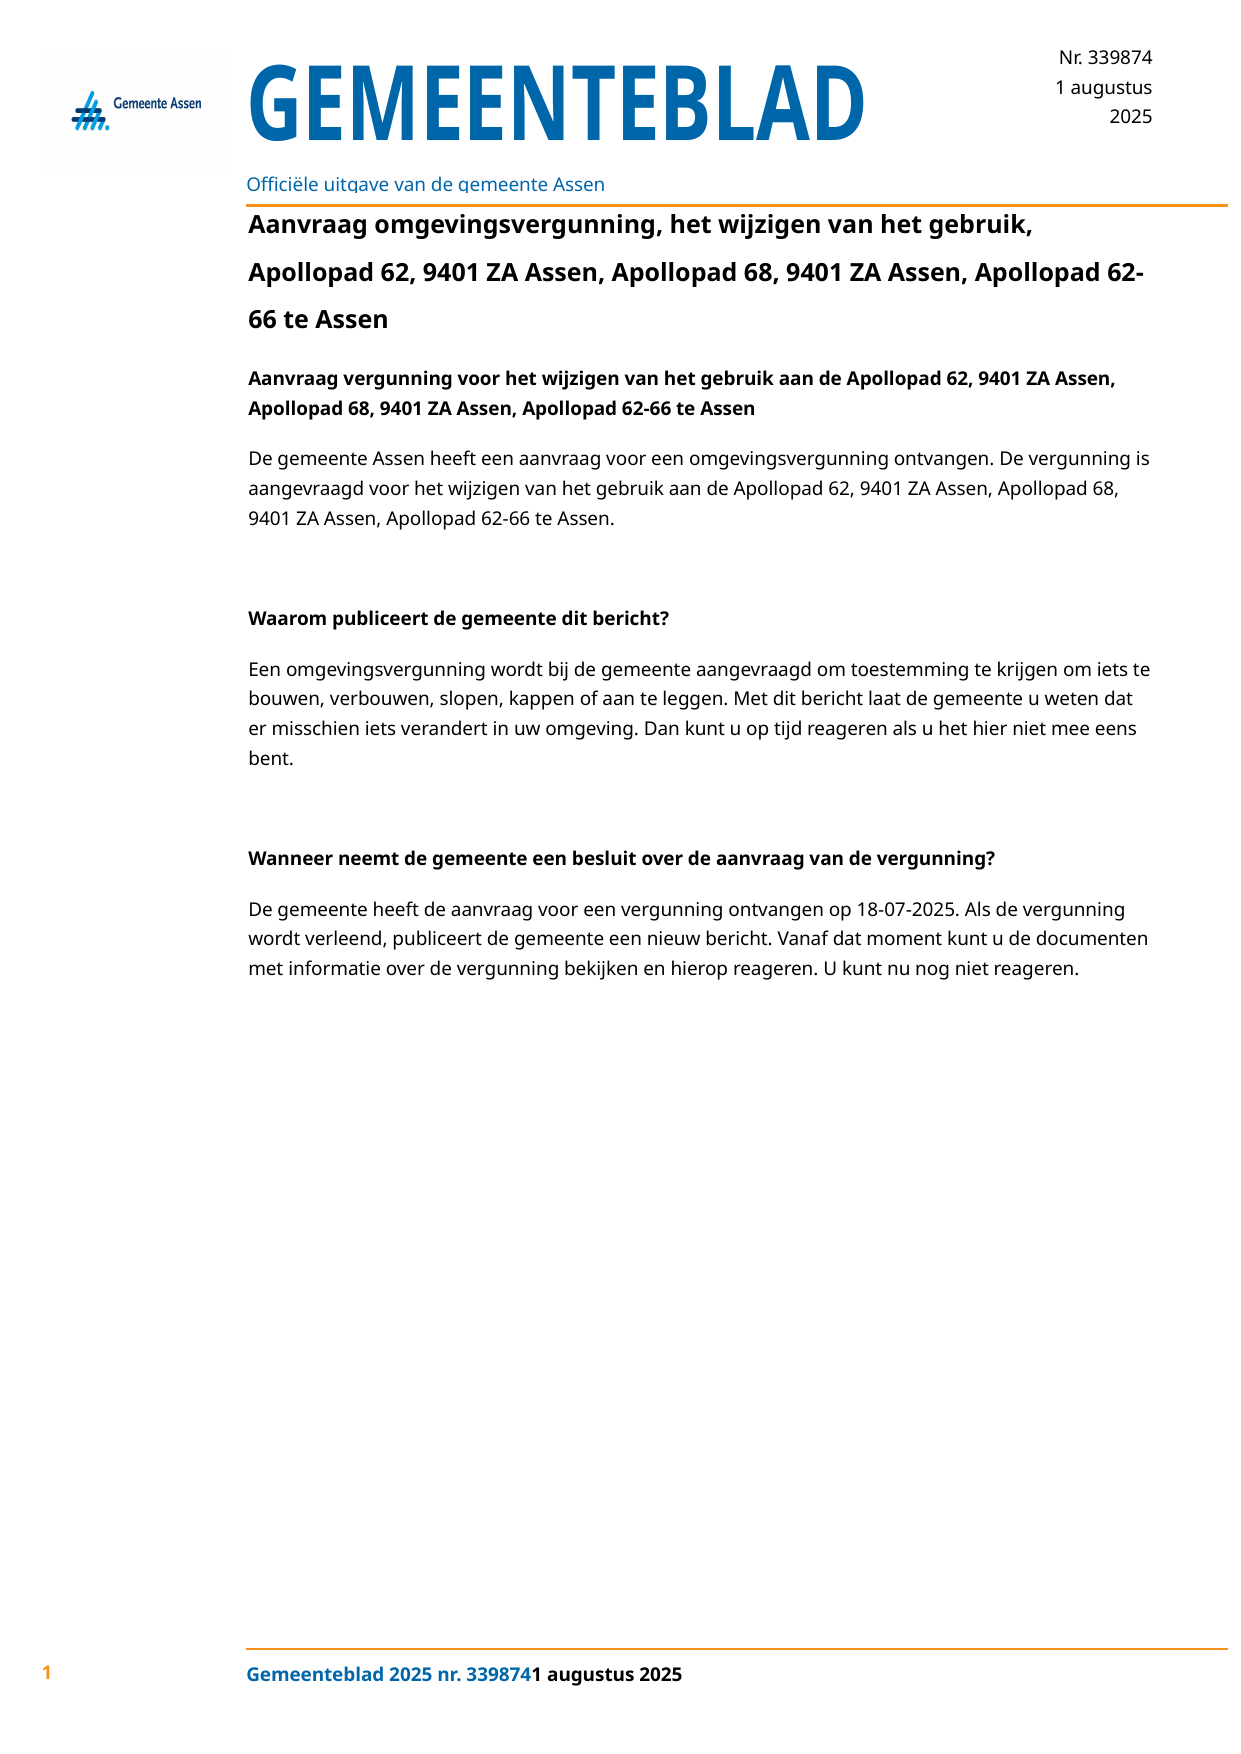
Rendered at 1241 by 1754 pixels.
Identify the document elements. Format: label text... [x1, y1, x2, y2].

text Een omgevingsvergunning wordt bij de gemeente aangevraagd om toestemming te krijgen om iets te bouwen, verbouwen, slopen, kappen of aan te leggen. Met dit bericht laat de gemeente u weten dat er misschien iets verandert in uw omgeving. Dan kunt u op tijd reageren als u het hier niet mee eens bent. [248, 656, 1152, 770]
text De gemeente heeft de aanvraag voor een vergunning ontvangen op 18-07-2025. Als de vergunning wordt verleend, publiceert de gemeente een nieuw bericht. Vanaf dat moment kunt u de documenten met informatie over de vergunning bekijken en hierop reageren. U kunt nu nog niet reageren. [248, 896, 1152, 981]
text Aanvraag vergunning voor het wijzigen van het gebruik aan de Apollopad 62, 9401 ZA Assen, Apollopad 68, 9401 ZA Assen, Apollopad 62-66 te Assen [248, 366, 1152, 421]
text De gemeente Assen heeft een aanvraag voor een omgevingsvergunning ontvangen. De vergunning is aangevraagd voor het wijzigen van het gebruik aan de Apollopad 62, 9401 ZA Assen, Apollopad 68, 9401 ZA Assen, Apollopad 62-66 te Assen. [248, 446, 1152, 530]
text Wanneer neemt de gemeente een besluit over de aanvraag van de vergunning? [248, 846, 1152, 871]
text Waarom publiceert de gemeente dit bericht? [248, 606, 1152, 631]
text Aanvraag omgevingsvergunning, het wijzigen van het gebruik, Apollopad 62, 9401 ZA Assen, Apollopad 68, 9401 ZA Assen, Apollopad 62-66 te Assen [248, 207, 1152, 336]
picture [41, 47, 231, 172]
